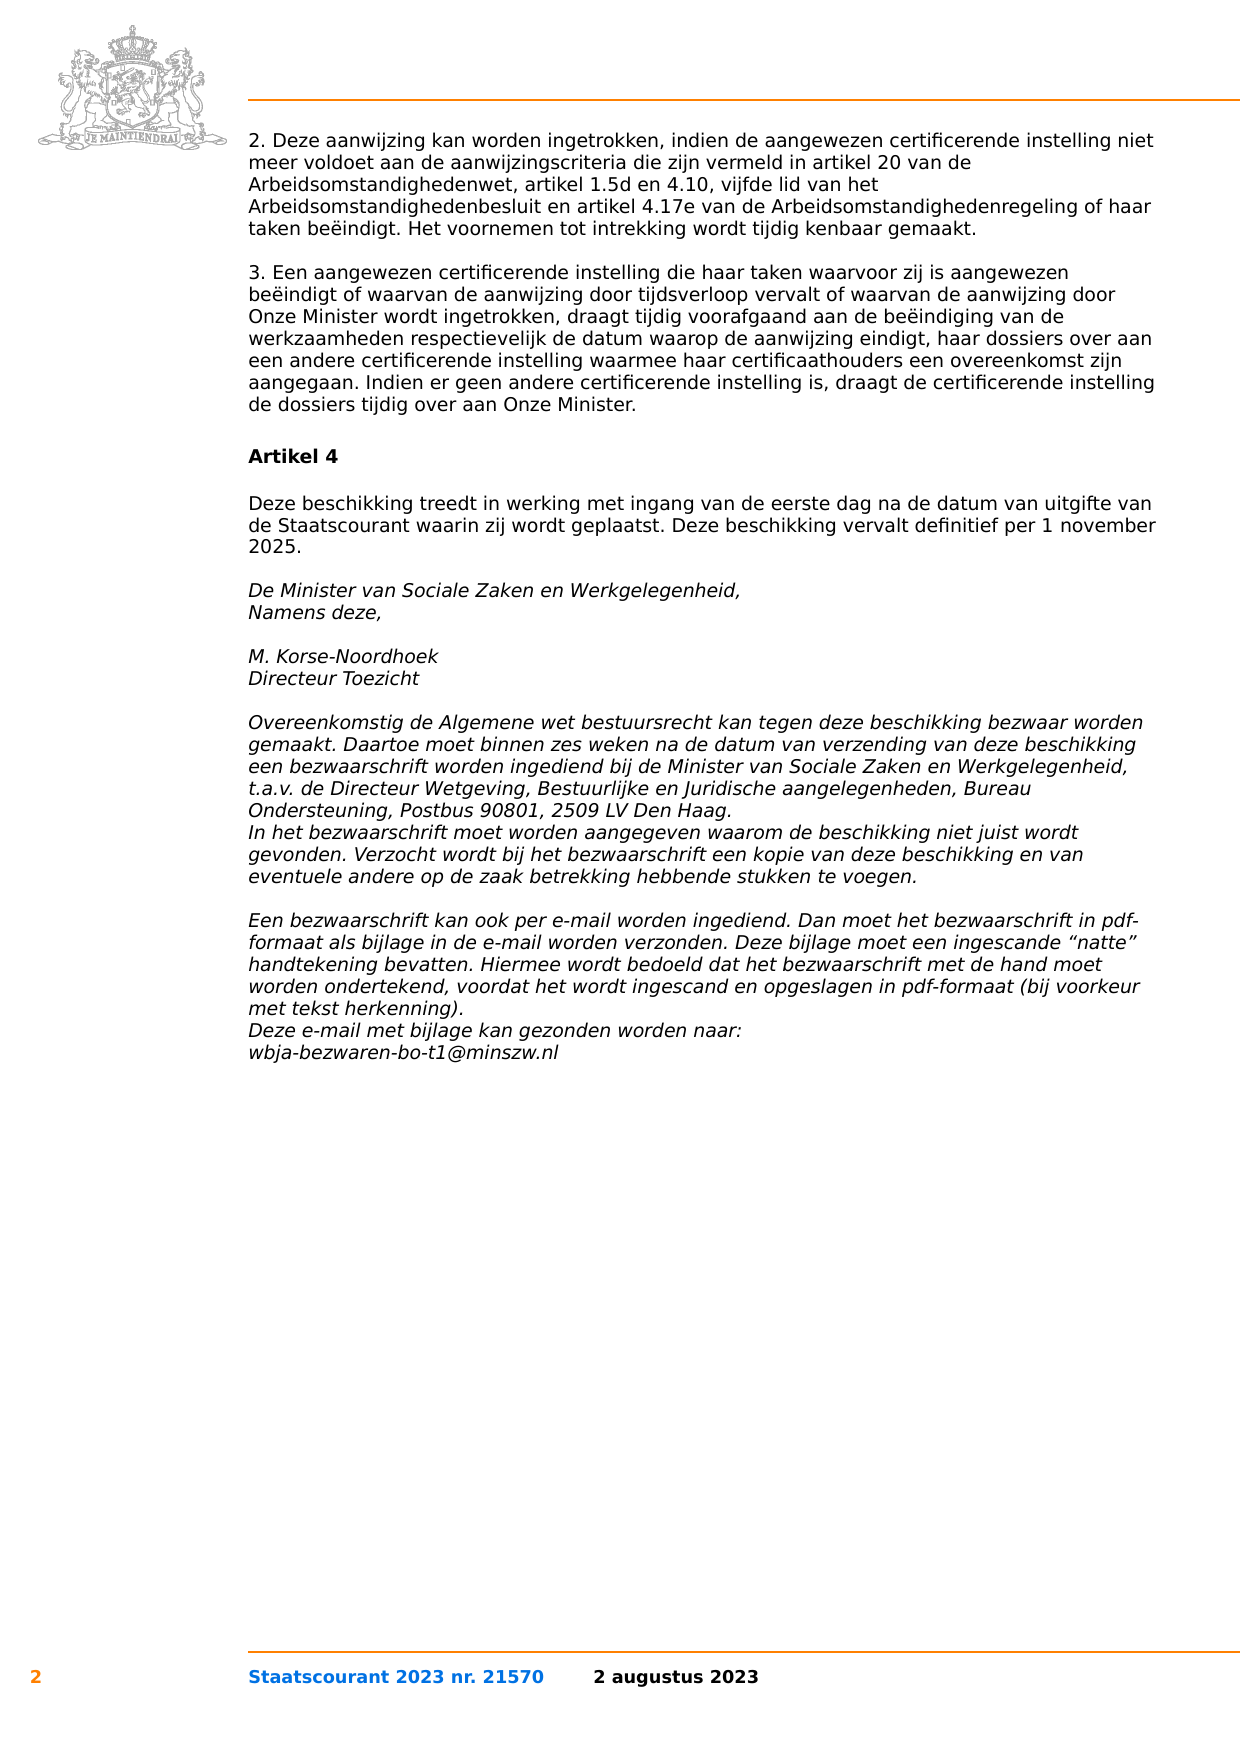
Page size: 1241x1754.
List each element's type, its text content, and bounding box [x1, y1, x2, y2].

text wbja-bezwaren-bo-t1@minszw.nl [248, 1042, 1163, 1064]
text De Minister van Sociale Zaken en Werkgelegenheid, Namens deze, M. Korse-Noordhoek Directeur Toezicht [248, 580, 1163, 690]
text Deze beschikking treedt in werking met ingang van de eerste dag na de datum van uitgifte van de Staatscourant waarin zij wordt geplaatst. Deze beschikking vervalt definitief per 1 november 2025. [248, 492, 1163, 558]
picture [38, 25, 227, 150]
text Een bezwaarschrift kan ook per e-mail worden ingediend. Dan moet het bezwaarschrift in pdf-formaat als bijlage in de e-mail worden verzonden. Deze bijlage moet een ingescande “natte” handtekening bevatten. Hiermee wordt bedoeld dat het bezwaarschrift met de hand moet worden ondertekend, voordat het wordt ingescand en opgeslagen in pdf-formaat (bij voorkeur met tekst herkenning). [248, 910, 1163, 1020]
text Overeenkomstig de Algemene wet bestuursrecht kan tegen deze beschikking bezwaar worden gemaakt. Daartoe moet binnen zes weken na de datum van verzending van deze beschikking een bezwaarschrift worden ingediend bij de Minister van Sociale Zaken en Werkgelegenheid, t.a.v. de Directeur Wetgeving, Bestuurlijke en Juridische aangelegenheden, Bureau Ondersteuning, Postbus 90801, 2509 LV Den Haag. [248, 712, 1163, 822]
text In het bezwaarschrift moet worden aangegeven waarom de beschikking niet juist wordt gevonden. Verzocht wordt bij het bezwaarschrift een kopie van deze beschikking en van eventuele andere op de zaak betrekking hebbende stukken te voegen. [248, 822, 1163, 888]
subtitle Artikel 4 [248, 446, 1163, 467]
text 3. Een aangewezen certificerende instelling die haar taken waarvoor zij is aangewezen beëindigt of waarvan de aanwijzing door tijdsverloop vervalt of waarvan de aanwijzing door Onze Minister wordt ingetrokken, draagt tijdig voorafgaand aan de beëindiging van de werkzaamheden respectievelijk de datum waarop de aanwijzing eindigt, haar dossiers over aan een andere certificerende instelling waarmee haar certificaathouders een overeenkomst zijn aangegaan. Indien er geen andere certificerende instelling is, draagt de certificerende instelling de dossiers tijdig over aan Onze Minister. [248, 262, 1163, 416]
text 2. Deze aanwijzing kan worden ingetrokken, indien de aangewezen certificerende instelling niet meer voldoet aan de aanwijzingscriteria die zijn vermeld in artikel 20 van de Arbeidsomstandighedenwet, artikel 1.5d en 4.10, vijfde lid van het Arbeidsomstandighedenbesluit en artikel 4.17e van de Arbeidsomstandighedenregeling of haar taken beëindigt. Het voornemen tot intrekking wordt tijdig kenbaar gemaakt. [248, 130, 1163, 240]
text Deze e-mail met bijlage kan gezonden worden naar: [248, 1020, 1163, 1042]
